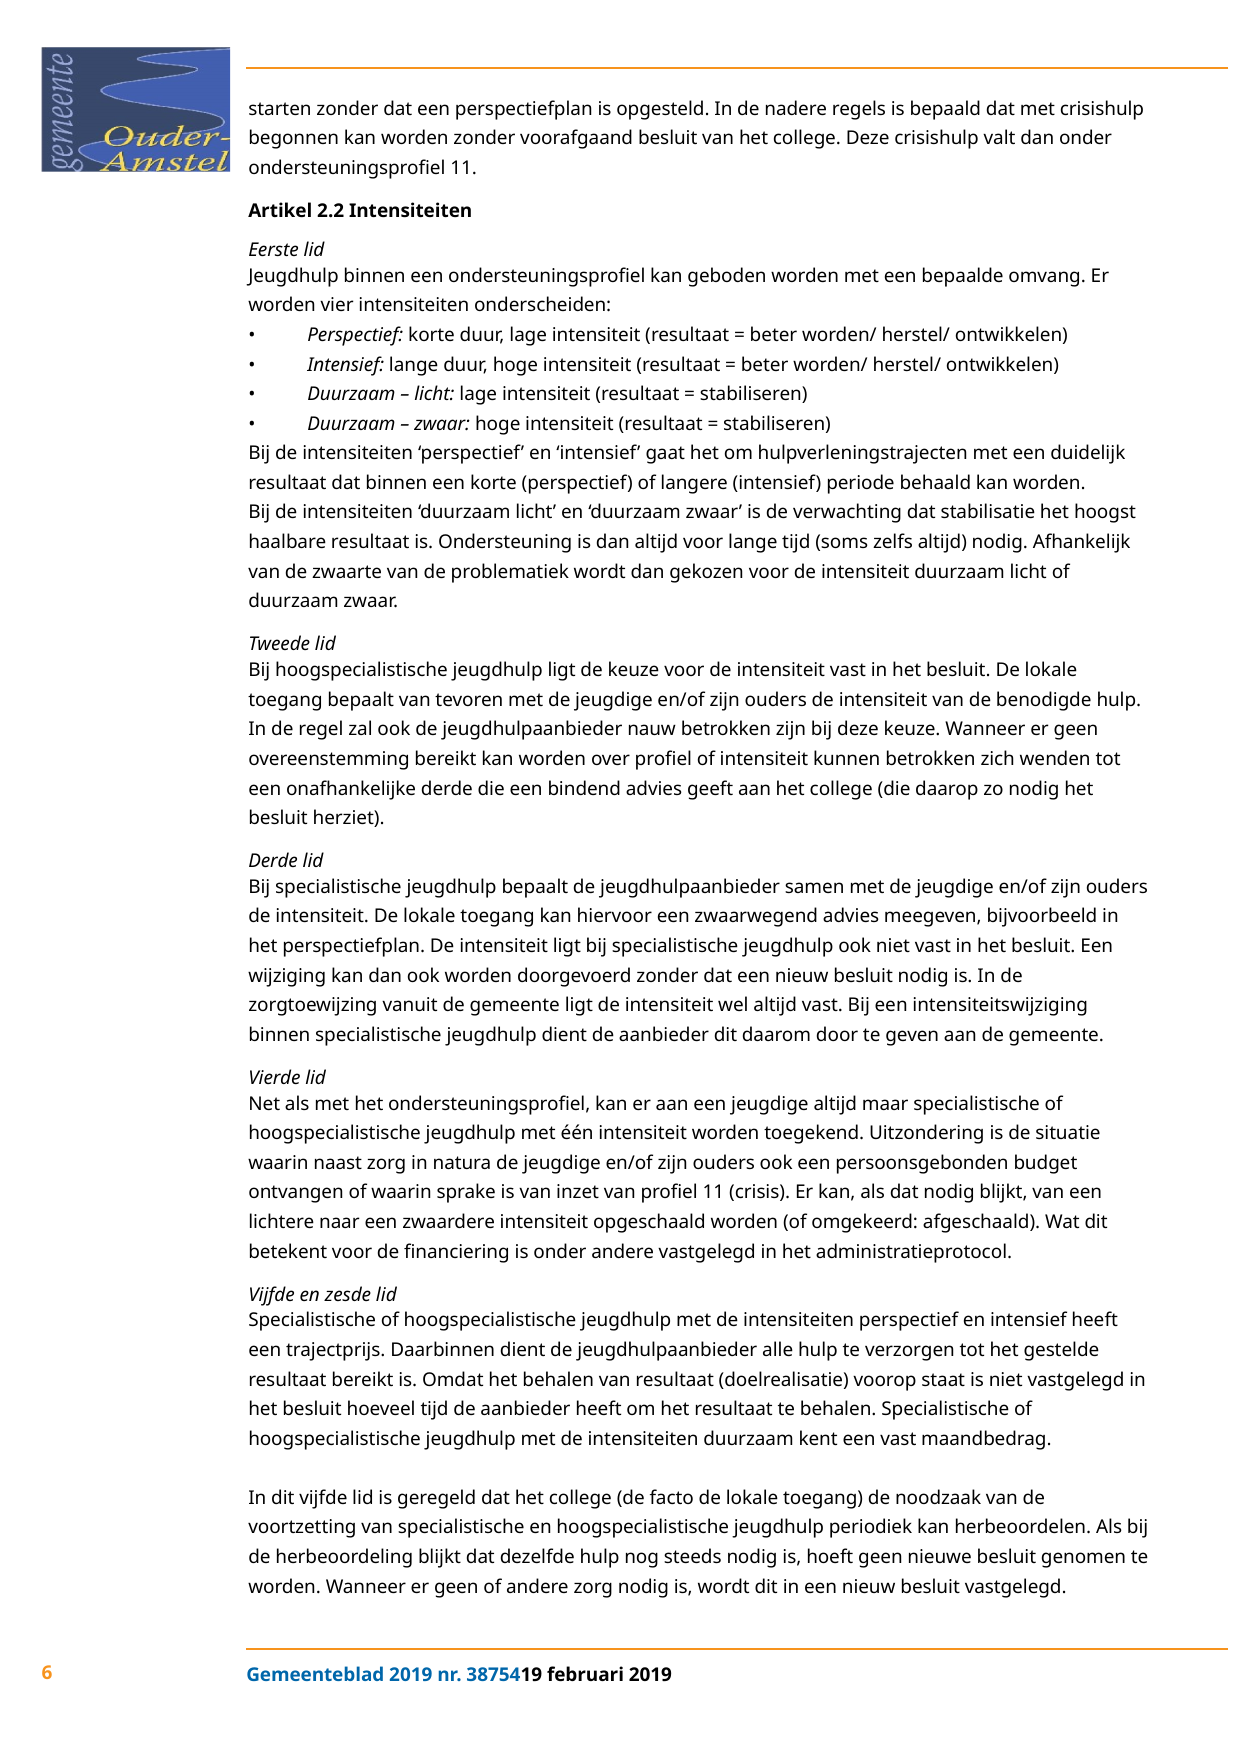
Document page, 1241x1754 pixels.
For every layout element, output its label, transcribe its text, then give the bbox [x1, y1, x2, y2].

list Duurzaam – zwaar: hoge intensiteit (resultaat = stabiliseren) [248, 410, 1152, 436]
text Artikel 2.2 Intensiteiten [248, 197, 1152, 223]
text Vierde lid [248, 1064, 1152, 1090]
list Duurzaam – licht: lage intensiteit (resultaat = stabiliseren) [248, 380, 1152, 406]
text In dit vijfde lid is geregeld dat het college (de facto de lokale toegang) de noodzaak van de voortzetting van specialistische en hoogspecialistische jeugdhulp periodiek kan herbeoordelen. Als bij de herbeoordeling blijkt dat dezelfde hulp nog steeds nodig is, hoeft geen nieuwe besluit genomen te worden. Wanneer er geen of andere zorg nodig is, wordt dit in een nieuw besluit vastgelegd. [248, 1484, 1152, 1599]
picture [41, 47, 231, 172]
text Tweede lid [248, 631, 1152, 656]
list Intensief: lange duur, hoge intensiteit (resultaat = beter worden/ herstel/ ontwikkelen) [248, 351, 1152, 377]
text Vijfde en zesde lid [248, 1281, 1152, 1307]
list Perspectief: korte duur, lage intensiteit (resultaat = beter worden/ herstel/ ontwikkelen) [248, 321, 1152, 347]
text Specialistische of hoogspecialistische jeugdhulp met de intensiteiten perspectief en intensief heeft een trajectprijs. Daarbinnen dient de jeugdhulpaanbieder alle hulp te verzorgen tot het gestelde resultaat bereikt is. Omdat het behalen van resultaat (doelrealisatie) voorop staat is niet vastgelegd in het besluit hoeveel tijd de aanbieder heeft om het resultaat te behalen. Specialistische of hoogspecialistische jeugdhulp met de intensiteiten duurzaam kent een vast maandbedrag. [248, 1307, 1152, 1451]
text Bij hoogspecialistische jeugdhulp ligt de keuze voor de intensiteit vast in het besluit. De lokale toegang bepaalt van tevoren met de jeugdige en/of zijn ouders de intensiteit van de benodigde hulp. In de regel zal ook de jeugdhulpaanbieder nauw betrokken zijn bij deze keuze. Wanneer er geen overeenstemming bereikt kan worden over profiel of intensiteit kunnen betrokken zich wenden tot een onafhankelijke derde die een bindend advies geeft aan het college (die daarop zo nodig het besluit herziet). [248, 656, 1152, 830]
text Derde lid [248, 847, 1152, 873]
text Bij de intensiteiten ‘perspectief’ en ‘intensief’ gaat het om hulpverleningstrajecten met een duidelijk resultaat dat binnen een korte (perspectief) of langere (intensief) periode behaald kan worden. [248, 439, 1152, 495]
text starten zonder dat een perspectiefplan is opgesteld. In de nadere regels is bepaald dat met crisishulp begonnen kan worden zonder voorafgaand besluit van het college. Deze crisishulp valt dan onder ondersteuningsprofiel 11. [248, 95, 1152, 180]
text Net als met het ondersteuningsprofiel, kan er aan een jeugdige altijd maar specialistische of hoogspecialistische jeugdhulp met één intensiteit worden toegekend. Uitzondering is de situatie waarin naast zorg in natura de jeugdige en/of zijn ouders ook een persoonsgebonden budget ontvangen of waarin sprake is van inzet van profiel 11 (crisis). Er kan, als dat nodig blijkt, van een lichtere naar een zwaardere intensiteit opgeschaald worden (of omgekeerd: afgeschaald). Wat dit betekent voor de financiering is onder andere vastgelegd in het administratieprotocol. [248, 1090, 1152, 1263]
text Eerste lid [248, 236, 1152, 262]
text Jeugdhulp binnen een ondersteuningsprofiel kan geboden worden met een bepaalde omvang. Er worden vier intensiteiten onderscheiden: [248, 262, 1152, 317]
text Bij specialistische jeugdhulp bepaalt de jeugdhulpaanbieder samen met de jeugdige en/of zijn ouders de intensiteit. De lokale toegang kan hiervoor een zwaarwegend advies meegeven, bijvoorbeeld in het perspectiefplan. De intensiteit ligt bij specialistische jeugdhulp ook niet vast in het besluit. Een wijziging kan dan ook worden doorgevoerd zonder dat een nieuw besluit nodig is. In de zorgtoewijzing vanuit de gemeente ligt de intensiteit wel altijd vast. Bij een intensiteitswijziging binnen specialistische jeugdhulp dient de aanbieder dit daarom door te geven aan de gemeente. [248, 873, 1152, 1047]
text Bij de intensiteiten ‘duurzaam licht’ en ‘duurzaam zwaar’ is de verwachting dat stabilisatie het hoogst haalbare resultaat is. Ondersteuning is dan altijd voor lange tijd (soms zelfs altijd) nodig. Afhankelijk van de zwaarte van de problematiek wordt dan gekozen voor de intensiteit duurzaam licht of duurzaam zwaar. [248, 499, 1152, 613]
